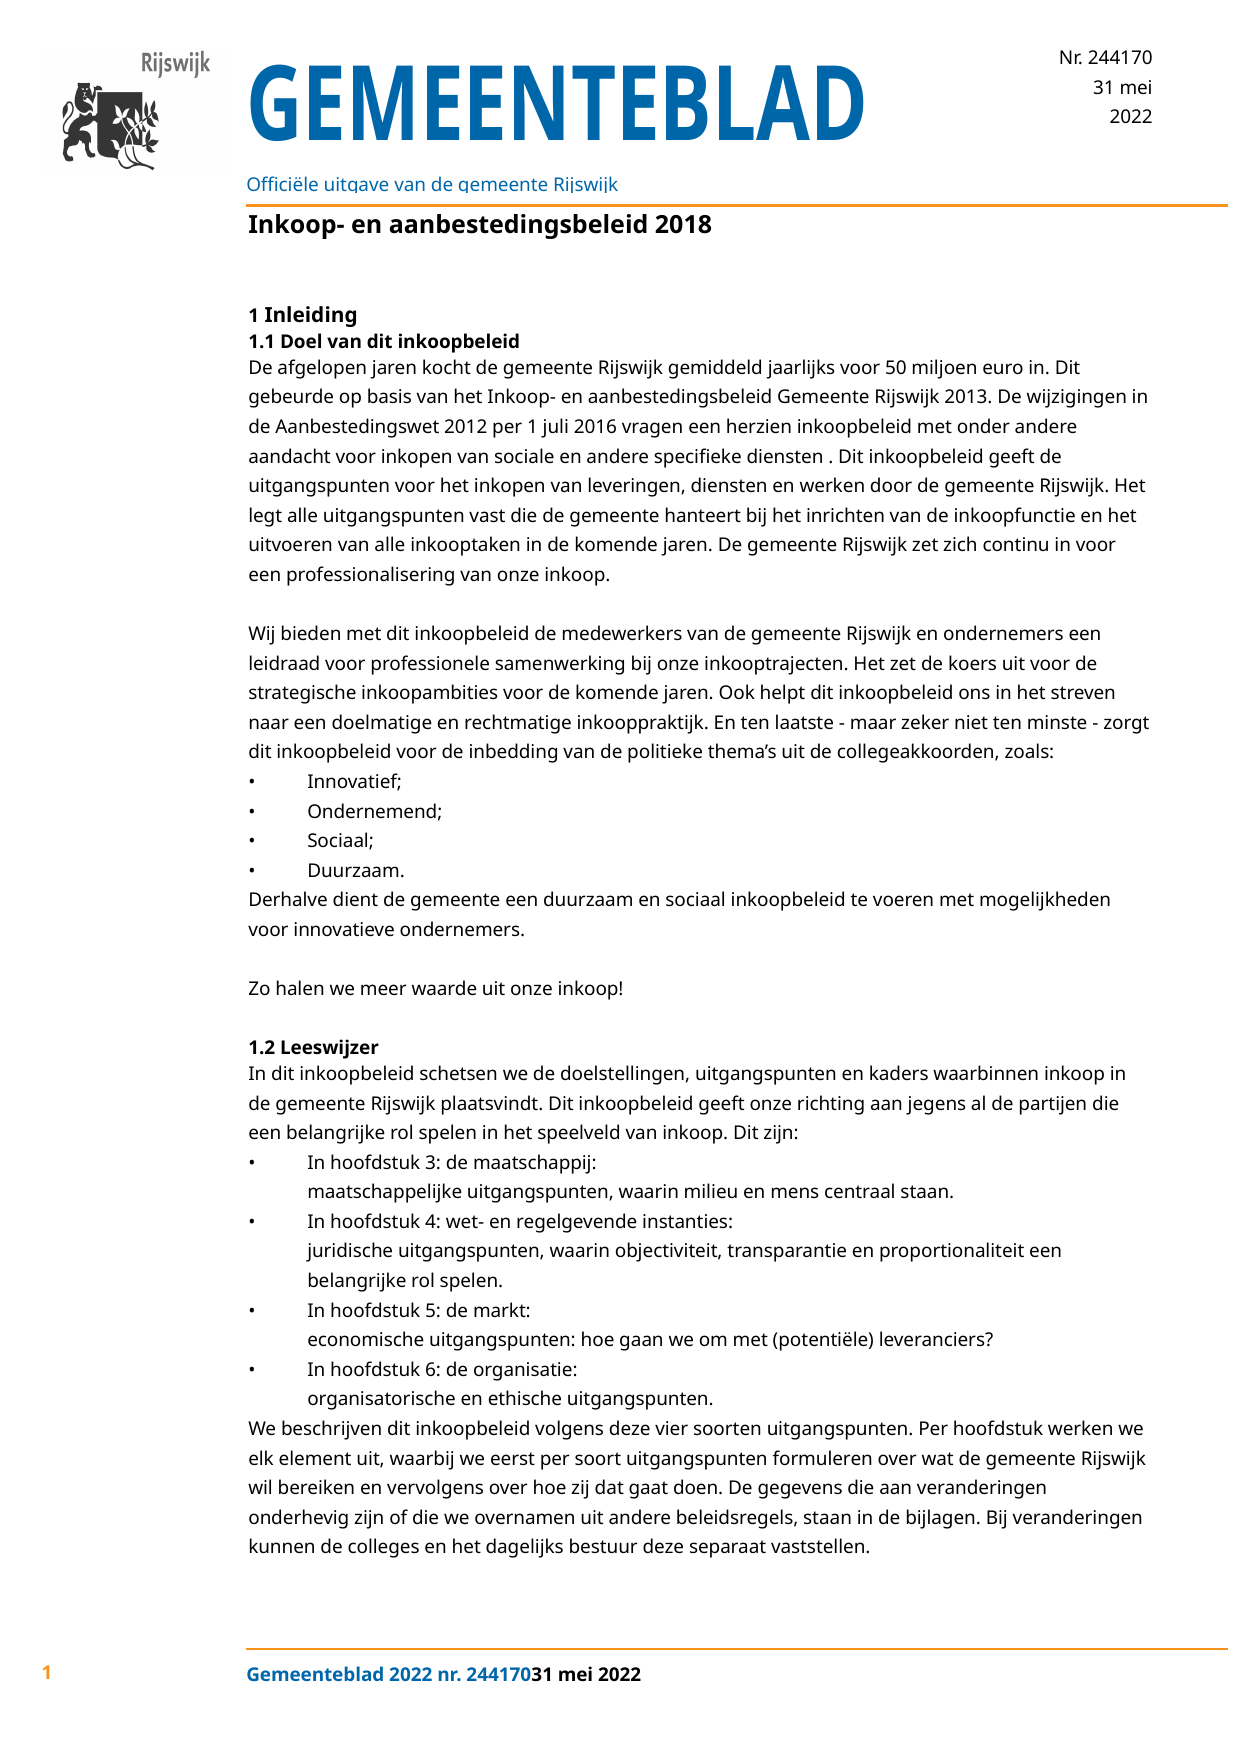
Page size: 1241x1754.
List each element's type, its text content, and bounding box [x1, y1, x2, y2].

list juridische uitgangspunten, waarin objectiviteit, transparantie en proportionaliteit een belangrijke rol spelen. [248, 1238, 1152, 1293]
list In hoofdstuk 3: de maatschappij: [248, 1149, 1152, 1175]
text Derhalve dient de gemeente een duurzaam en sociaal inkoopbeleid te voeren met mogelijkheden voor innovatieve ondernemers. [248, 887, 1152, 942]
text Inkoop- en aanbestedingsbeleid 2018 [248, 207, 1152, 241]
text We beschrijven dit inkoopbeleid volgens deze vier soorten uitgangspunten. Per hoofdstuk werken we elk element uit, waarbij we eerst per soort uitgangspunten formuleren over wat de gemeente Rijswijk wil bereiken en vervolgens over hoe zij dat gaat doen. De gegevens die aan veranderingen onderhevig zijn of die we overnamen uit andere beleidsregels, staan in de bijlagen. Bij veranderingen kunnen de colleges en het dagelijks bestuur deze separaat vaststellen. [248, 1415, 1152, 1559]
list Innovatief; [248, 768, 1152, 794]
list economische uitgangspunten: hoe gaan we om met (potentiële) leveranciers? [248, 1326, 1152, 1352]
list In hoofdstuk 4: wet- en regelgevende instanties: [248, 1208, 1152, 1234]
text Wij bieden met dit inkoopbeleid de medewerkers van de gemeente Rijswijk en ondernemers een leidraad voor professionele samenwerking bij onze inkooptrajecten. Het zet de koers uit voor de strategische inkoopambities voor de komende jaren. Ook helpt dit inkoopbeleid ons in het streven naar een doelmatige en rechtmatige inkooppraktijk. En ten laatste - maar zeker niet ten minste - zorgt dit inkoopbeleid voor de inbedding van de politieke thema’s uit de collegeakkoorden, zoals: [248, 620, 1152, 764]
list Duurzaam. [248, 857, 1152, 883]
list Sociaal; [248, 827, 1152, 853]
text 1 Inleiding [248, 300, 1152, 328]
text In dit inkoopbeleid schetsen we de doelstellingen, uitgangspunten en kaders waarbinnen inkoop in de gemeente Rijswijk plaatsvindt. Dit inkoopbeleid geeft onze richting aan jegens al de partijen die een belangrijke rol spelen in het speelveld van inkoop. Dit zijn: [248, 1060, 1152, 1145]
text 1.1 Doel van dit inkoopbeleid [248, 328, 1152, 354]
list In hoofdstuk 6: de organisatie: [248, 1356, 1152, 1382]
text Zo halen we meer waarde uit onze inkoop! [248, 975, 1152, 1001]
list maatschappelijke uitgangspunten, waarin milieu en mens centraal staan. [248, 1178, 1152, 1204]
text De afgelopen jaren kocht de gemeente Rijswijk gemiddeld jaarlijks voor 50 miljoen euro in. Dit gebeurde op basis van het Inkoop- en aanbestedingsbeleid Gemeente Rijswijk 2013. De wijzigingen in de Aanbestedingswet 2012 per 1 juli 2016 vragen een herzien inkoopbeleid met onder andere aandacht voor inkopen van sociale en andere specifieke diensten . Dit inkoopbeleid geeft de uitgangspunten voor het inkopen van leveringen, diensten en werken door de gemeente Rijswijk. Het legt alle uitgangspunten vast die de gemeente hanteert bij het inrichten van de inkoopfunctie en het uitvoeren van alle inkooptaken in de komende jaren. De gemeente Rijswijk zet zich continu in voor een professionalisering van onze inkoop. [248, 354, 1152, 587]
list Ondernemend; [248, 798, 1152, 823]
list organisatorische en ethische uitgangspunten. [248, 1386, 1152, 1411]
picture [41, 47, 231, 172]
list In hoofdstuk 5: de markt: [248, 1297, 1152, 1323]
text 1.2 Leeswijzer [248, 1034, 1152, 1060]
